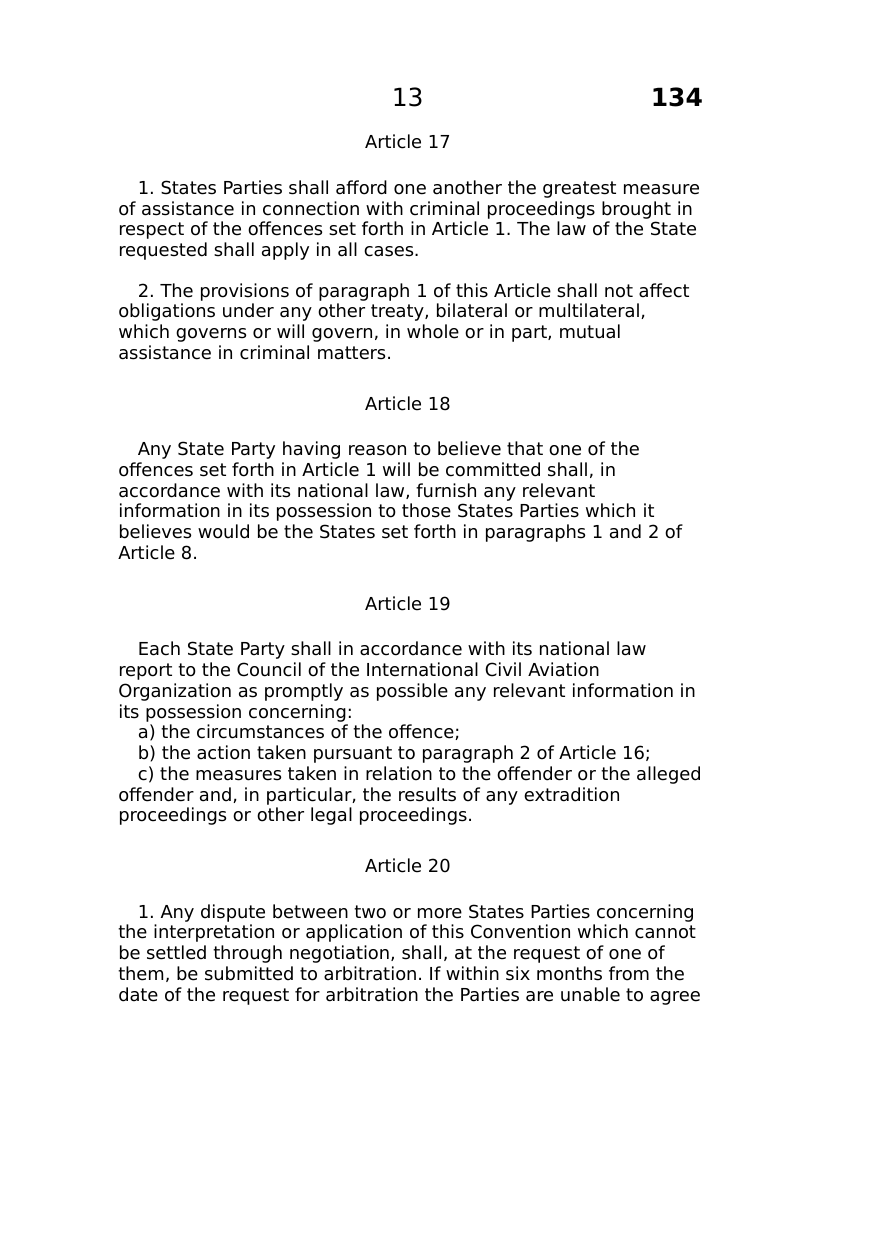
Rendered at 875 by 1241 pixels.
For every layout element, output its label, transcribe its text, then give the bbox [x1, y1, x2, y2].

subtitle Article 18 [118, 393, 703, 414]
subtitle Article 19 [118, 593, 703, 614]
subtitle Article 20 [118, 856, 703, 877]
text 1. Any dispute between two or more States Parties concerning the interpretation or application of this Convention which cannot be settled through negotiation, shall, at the request of one of them, be submitted to arbitration. If within six months from the date of the request for arbitration the Parties are unable to agree [118, 902, 703, 1005]
text 1. States Parties shall afford one another the greatest measure of assistance in connection with criminal proceedings brought in respect of the offences set forth in Article 1. The law of the State requested shall apply in all cases. [118, 178, 703, 261]
text 2. The provisions of paragraph 1 of this Article shall not affect obligations under any other treaty, bilateral or multilateral, which governs or will govern, in whole or in part, mutual assistance in criminal matters. [118, 281, 703, 363]
text Each State Party shall in accordance with its national law report to the Council of the International Civil Aviation Organization as promptly as possible any relevant information in its possession concerning: [118, 639, 703, 722]
text c) the measures taken in relation to the offender or the alleged offender and, in particular, the results of any extradition proceedings or other legal proceedings. [118, 764, 703, 826]
subtitle Article 17 [118, 132, 703, 153]
text b) the action taken pursuant to paragraph 2 of Article 16; [118, 743, 703, 764]
text a) the circumstances of the offence; [118, 722, 703, 743]
text Any State Party having reason to believe that one of the offences set forth in Article 1 will be committed shall, in accordance with its national law, furnish any relevant information in its possession to those States Parties which it believes would be the States set forth in paragraphs 1 and 2 of Article 8. [118, 439, 703, 563]
